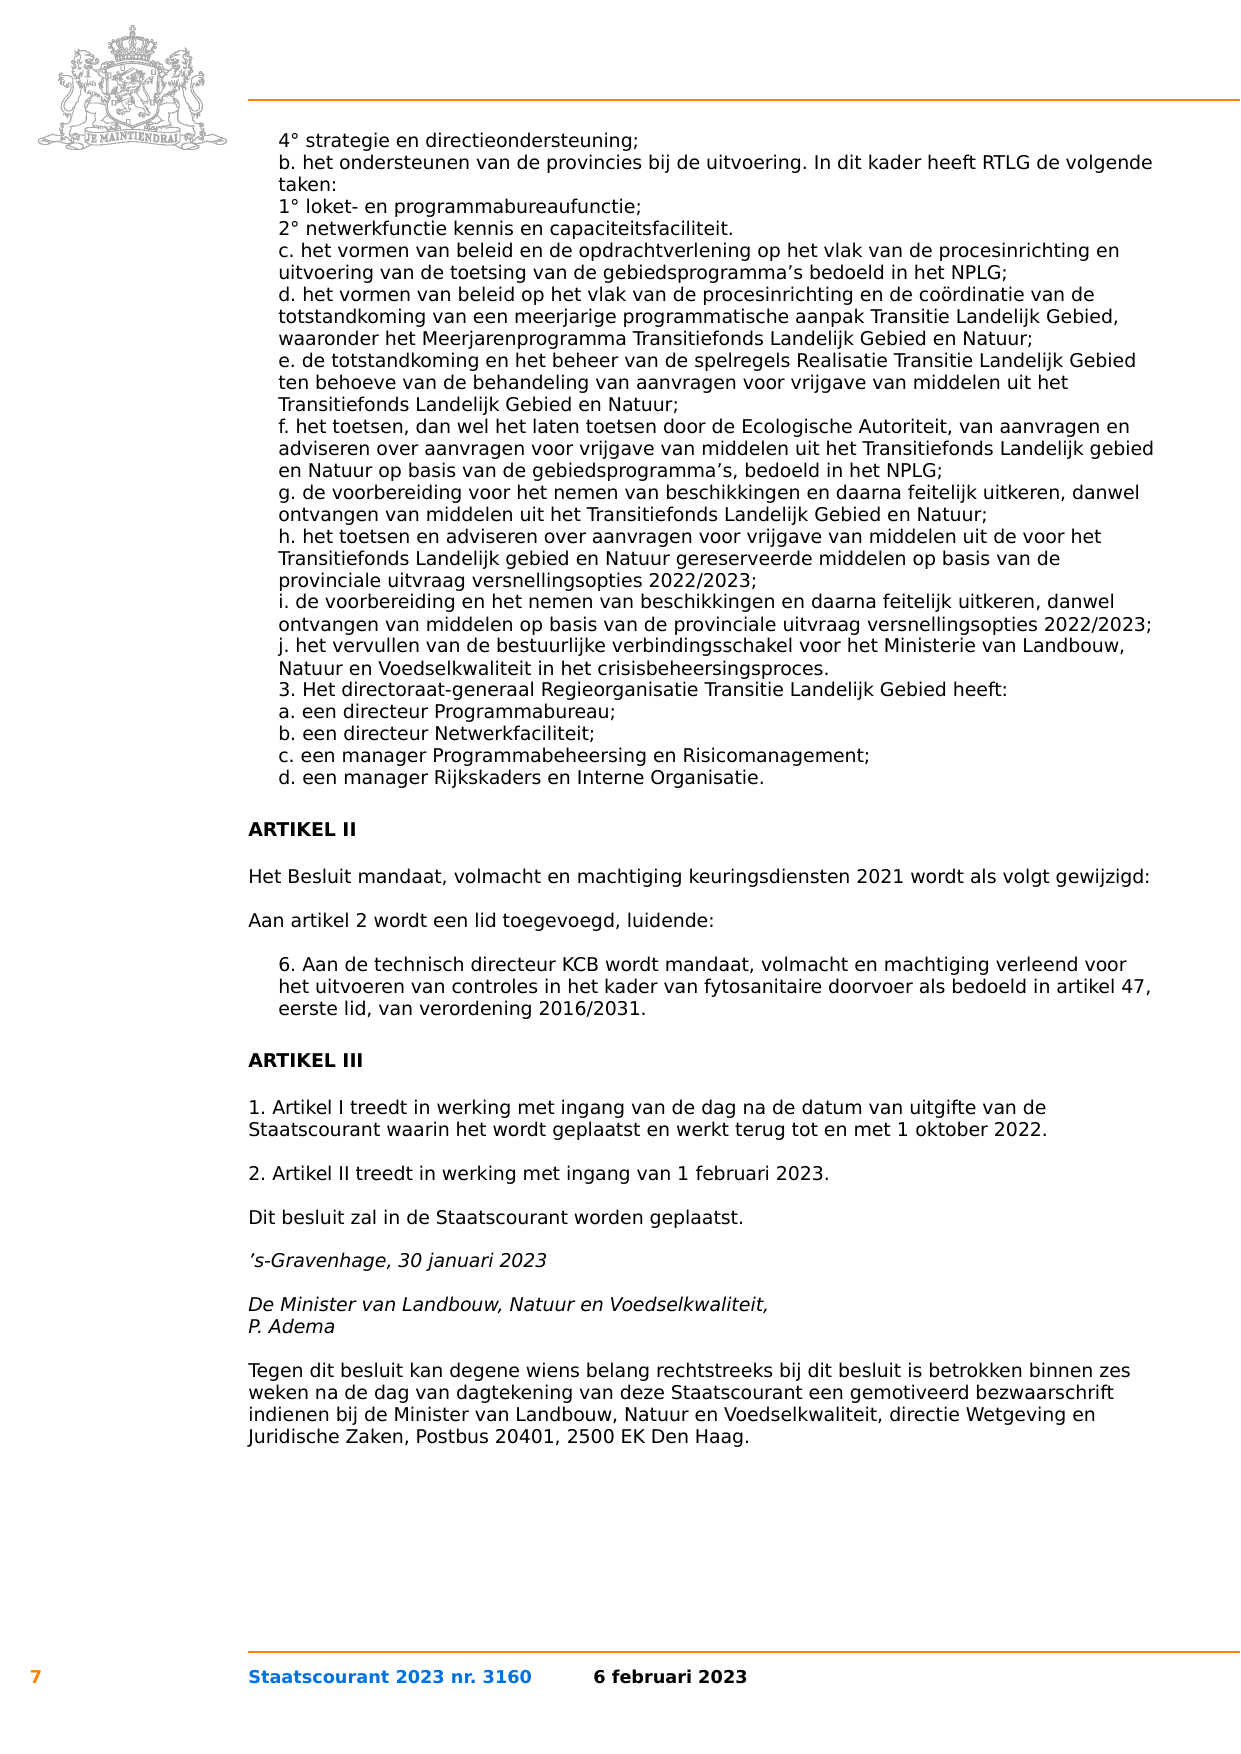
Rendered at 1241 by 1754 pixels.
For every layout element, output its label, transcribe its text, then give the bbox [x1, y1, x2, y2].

text Aan artikel 2 wordt een lid toegevoegd, luidende: [248, 910, 1163, 932]
text Dit besluit zal in de Staatscourant worden geplaatst. [248, 1207, 1163, 1228]
text d. een manager Rijkskaders en Interne Organisatie. [278, 767, 1163, 789]
text Het Besluit mandaat, volmacht en machtiging keuringsdiensten 2021 wordt als volgt gewijzigd: [248, 866, 1163, 888]
text c. het vormen van beleid en de opdrachtverlening op het vlak van de procesinrichting en uitvoering van de toetsing van de gebiedsprogramma’s bedoeld in het NPLG; [278, 240, 1163, 284]
text i. de voorbereiding en het nemen van beschikkingen en daarna feitelijk uitkeren, danwel ontvangen van middelen op basis van de provinciale uitvraag versnellingsopties 2022/2023; [278, 591, 1163, 635]
text a. een directeur Programmabureau; [278, 701, 1163, 723]
text 3. Het directoraat-generaal Regieorganisatie Transitie Landelijk Gebied heeft: [278, 679, 1163, 701]
text 1° loket- en programmabureaufunctie; [278, 196, 1163, 218]
subtitle ARTIKEL II [248, 819, 1163, 841]
text 6. Aan de technisch directeur KCB wordt mandaat, volmacht en machtiging verleend voor het uitvoeren van controles in het kader van fytosanitaire doorvoer als bedoeld in artikel 47, eerste lid, van verordening 2016/2031. [278, 954, 1163, 1020]
text 2. Artikel II treedt in werking met ingang van 1 februari 2023. [248, 1163, 1163, 1185]
text ’s-Gravenhage, 30 januari 2023 [248, 1250, 1163, 1272]
text b. het ondersteunen van de provincies bij de uitvoering. In dit kader heeft RTLG de volgende taken: [278, 152, 1163, 196]
text 4° strategie en directieondersteuning; [278, 130, 1163, 152]
text 1. Artikel I treedt in werking met ingang van de dag na de datum van uitgifte van de Staatscourant waarin het wordt geplaatst en werkt terug tot en met 1 oktober 2022. [248, 1097, 1163, 1141]
text c. een manager Programmabeheersing en Risicomanagement; [278, 745, 1163, 767]
text g. de voorbereiding voor het nemen van beschikkingen en daarna feitelijk uitkeren, danwel ontvangen van middelen uit het Transitiefonds Landelijk Gebied en Natuur; [278, 482, 1163, 526]
text Tegen dit besluit kan degene wiens belang rechtstreeks bij dit besluit is betrokken binnen zes weken na de dag van dagtekening van deze Staatscourant een gemotiveerd bezwaarschrift indienen bij de Minister van Landbouw, Natuur en Voedselkwaliteit, directie Wetgeving en Juridische Zaken, Postbus 20401, 2500 EK Den Haag. [248, 1360, 1163, 1448]
subtitle ARTIKEL III [248, 1050, 1163, 1072]
text h. het toetsen en adviseren over aanvragen voor vrijgave van middelen uit de voor het Transitiefonds Landelijk gebied en Natuur gereserveerde middelen op basis van de provinciale uitvraag versnellingsopties 2022/2023; [278, 526, 1163, 591]
text j. het vervullen van de bestuurlijke verbindingsschakel voor het Ministerie van Landbouw, Natuur en Voedselkwaliteit in het crisisbeheersingsproces. [278, 635, 1163, 679]
picture [38, 25, 227, 150]
text 2° netwerkfunctie kennis en capaciteitsfaciliteit. [278, 218, 1163, 240]
text De Minister van Landbouw, Natuur en Voedselkwaliteit, P. Adema [248, 1294, 1163, 1338]
text e. de totstandkoming en het beheer van de spelregels Realisatie Transitie Landelijk Gebied ten behoeve van de behandeling van aanvragen voor vrijgave van middelen uit het Transitiefonds Landelijk Gebied en Natuur; [278, 350, 1163, 416]
text d. het vormen van beleid op het vlak van de procesinrichting en de coördinatie van de totstandkoming van een meerjarige programmatische aanpak Transitie Landelijk Gebied, waaronder het Meerjarenprogramma Transitiefonds Landelijk Gebied en Natuur; [278, 284, 1163, 350]
text f. het toetsen, dan wel het laten toetsen door de Ecologische Autoriteit, van aanvragen en adviseren over aanvragen voor vrijgave van middelen uit het Transitiefonds Landelijk gebied en Natuur op basis van de gebiedsprogramma’s, bedoeld in het NPLG; [278, 416, 1163, 482]
text b. een directeur Netwerkfaciliteit; [278, 723, 1163, 745]
